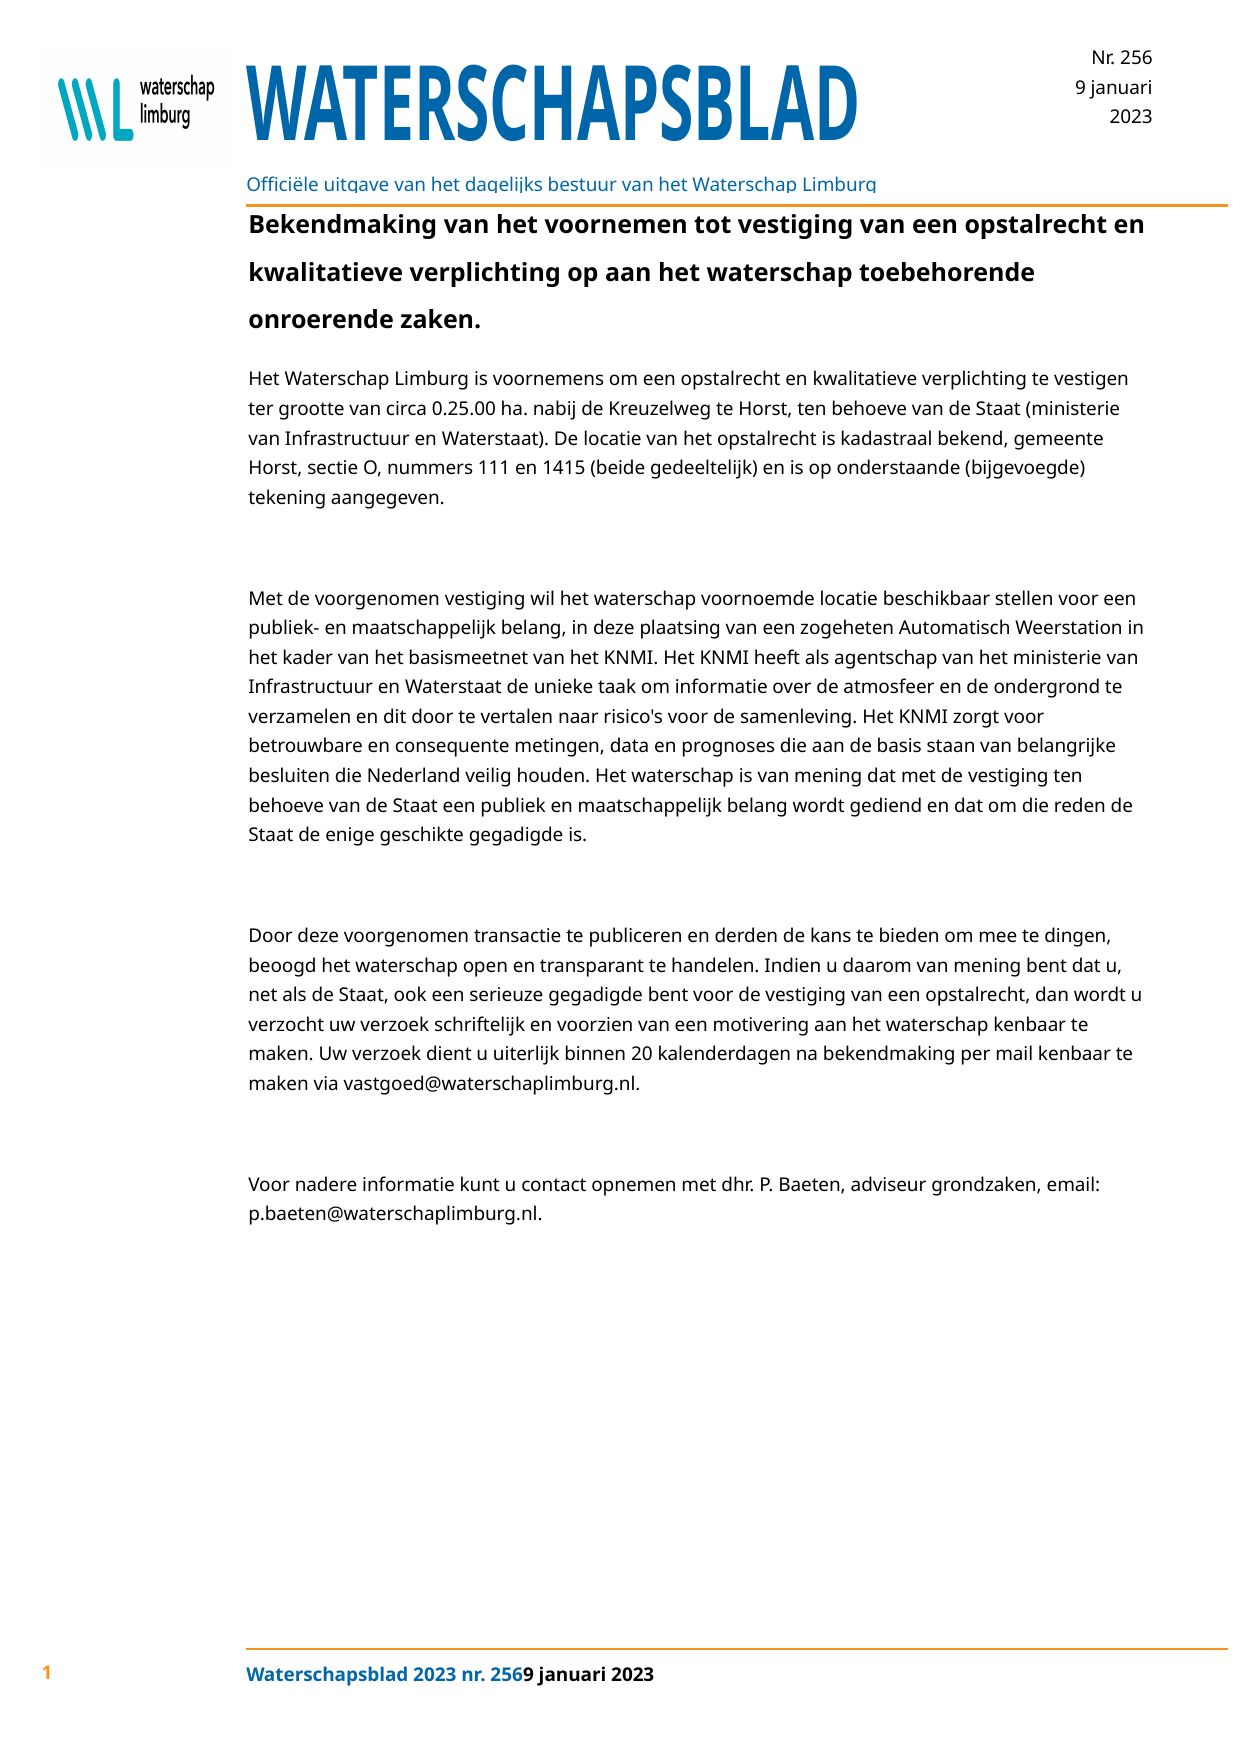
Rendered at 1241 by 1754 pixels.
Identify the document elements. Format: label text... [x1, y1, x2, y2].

text Met de voorgenomen vestiging wil het waterschap voornoemde locatie beschikbaar stellen voor een publiek- en maatschappelijk belang, in deze plaatsing van een zogeheten Automatisch Weerstation in het kader van het basismeetnet van het KNMI. Het KNMI heeft als agentschap van het ministerie van Infrastructuur en Waterstaat de unieke taak om informatie over de atmosfeer en de ondergrond te verzamelen en dit door te vertalen naar risico's voor de samenleving. Het KNMI zorgt voor betrouwbare en consequente metingen, data en prognoses die aan de basis staan van belangrijke besluiten die Nederland veilig houden. Het waterschap is van mening dat met de vestiging ten behoeve van de Staat een publiek en maatschappelijk belang wordt gediend en dat om die reden de Staat de enige geschikte gegadigde is. [248, 585, 1152, 847]
text Het Waterschap Limburg is voornemens om een opstalrecht en kwalitatieve verplichting te vestigen ter grootte van circa 0.25.00 ha. nabij de Kreuzelweg te Horst, ten behoeve van de Staat (ministerie van Infrastructuur en Waterstaat). De locatie van het opstalrecht is kadastraal bekend, gemeente Horst, sectie O, nummers 111 en 1415 (beide gedeeltelijk) en is op onderstaande (bijgevoegde) tekening aangegeven. [248, 366, 1152, 509]
text Bekendmaking van het voornemen tot vestiging van een opstalrecht en kwalitatieve verplichting op aan het waterschap toebehorende onroerende zaken. [248, 207, 1152, 336]
picture [41, 47, 231, 172]
text Door deze voorgenomen transactie te publiceren en derden de kans te bieden om mee te dingen, beoogd het waterschap open en transparant te handelen. Indien u daarom van mening bent dat u, net als de Staat, ook een serieuze gegadigde bent voor de vestiging van een opstalrecht, dan wordt u verzocht uw verzoek schriftelijk en voorzien van een motivering aan het waterschap kenbaar te maken. Uw verzoek dient u uiterlijk binnen 20 kalenderdagen na bekendmaking per mail kenbaar te maken via vastgoed@waterschaplimburg.nl. [248, 922, 1152, 1096]
text Voor nadere informatie kunt u contact opnemen met dhr. P. Baeten, adviseur grondzaken, email: p.baeten@waterschaplimburg.nl. [248, 1171, 1152, 1226]
